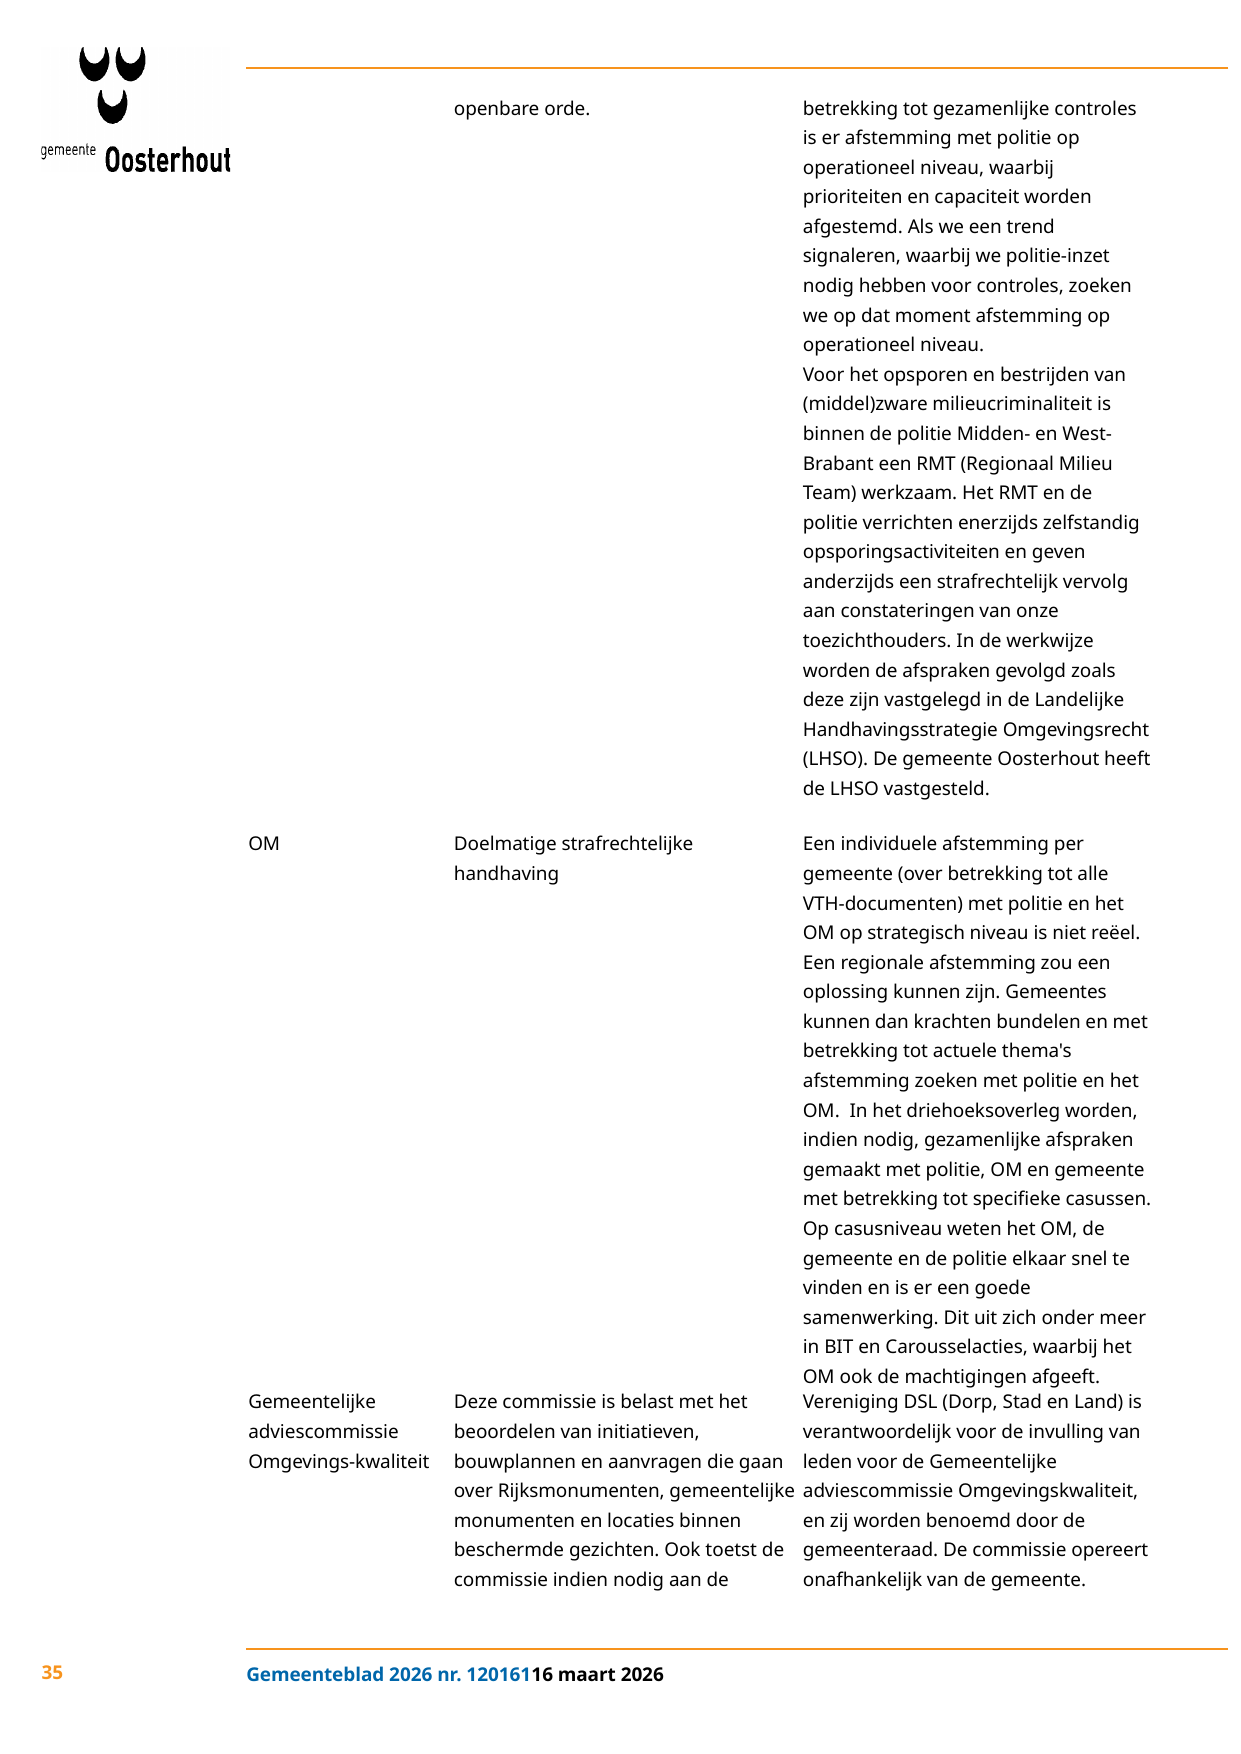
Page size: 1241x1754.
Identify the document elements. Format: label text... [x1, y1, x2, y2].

table_cell openbare orde. [454, 95, 803, 831]
table_cell betrekking tot gezamenlijke controles is er afstemming met politie op operationeel niveau, waarbij prioriteiten en capaciteit worden afgestemd. Als we een trend signaleren, waarbij we politie-inzet nodig hebben voor controles, zoeken we op dat moment afstemming op operationeel niveau. Voor het opsporen en bestrijden van (middel)zware milieucriminaliteit is binnen de politie Midden- en West-Brabant een RMT (Regionaal Milieu Team) werkzaam. Het RMT en de politie verrichten enerzijds zelfstandig opsporingsactiviteiten en geven anderzijds een strafrechtelijk vervolg aan constateringen van onze toezichthouders. In de werkwijze worden de afspraken gevolgd zoals deze zijn vastgelegd in de Landelijke Handhavingsstrategie Omgevingsrecht (LHSO). De gemeente Oosterhout heeft de LHSO vastgesteld. [803, 95, 1152, 831]
table_cell OM [248, 831, 454, 1389]
table_cell Doelmatige strafrechtelijke handhaving [454, 831, 803, 1389]
table_cell Deze commissie is belast met het beoordelen van initiatieven, bouwplannen en aanvragen die gaan over Rijksmonumenten, gemeentelijke monumenten en locaties binnen beschermde gezichten. Ook toetst de commissie indien nodig aan de [454, 1389, 803, 1592]
table_cell Vereniging DSL (Dorp, Stad en Land) is verantwoordelijk voor de invulling van leden voor de Gemeentelijke adviescommissie Omgevingskwaliteit, en zij worden benoemd door de gemeenteraad. De commissie opereert onafhankelijk van de gemeente. [803, 1389, 1152, 1592]
picture [41, 47, 231, 172]
table_cell [248, 95, 454, 831]
table_cell Gemeentelijke adviescommissie Omgevings-kwaliteit [248, 1389, 454, 1592]
table_cell Een individuele afstemming per gemeente (over betrekking tot alle VTH-documenten) met politie en het OM op strategisch niveau is niet reëel. Een regionale afstemming zou een oplossing kunnen zijn. Gemeentes kunnen dan krachten bundelen en met betrekking tot actuele thema's afstemming zoeken met politie en het OM. In het driehoeksoverleg worden, indien nodig, gezamenlijke afspraken gemaakt met politie, OM en gemeente met betrekking tot specifieke casussen. Op casusniveau weten het OM, de gemeente en de politie elkaar snel te vinden en is er een goede samenwerking. Dit uit zich onder meer in BIT en Carousselacties, waarbij het OM ook de machtigingen afgeeft. [803, 831, 1152, 1389]
